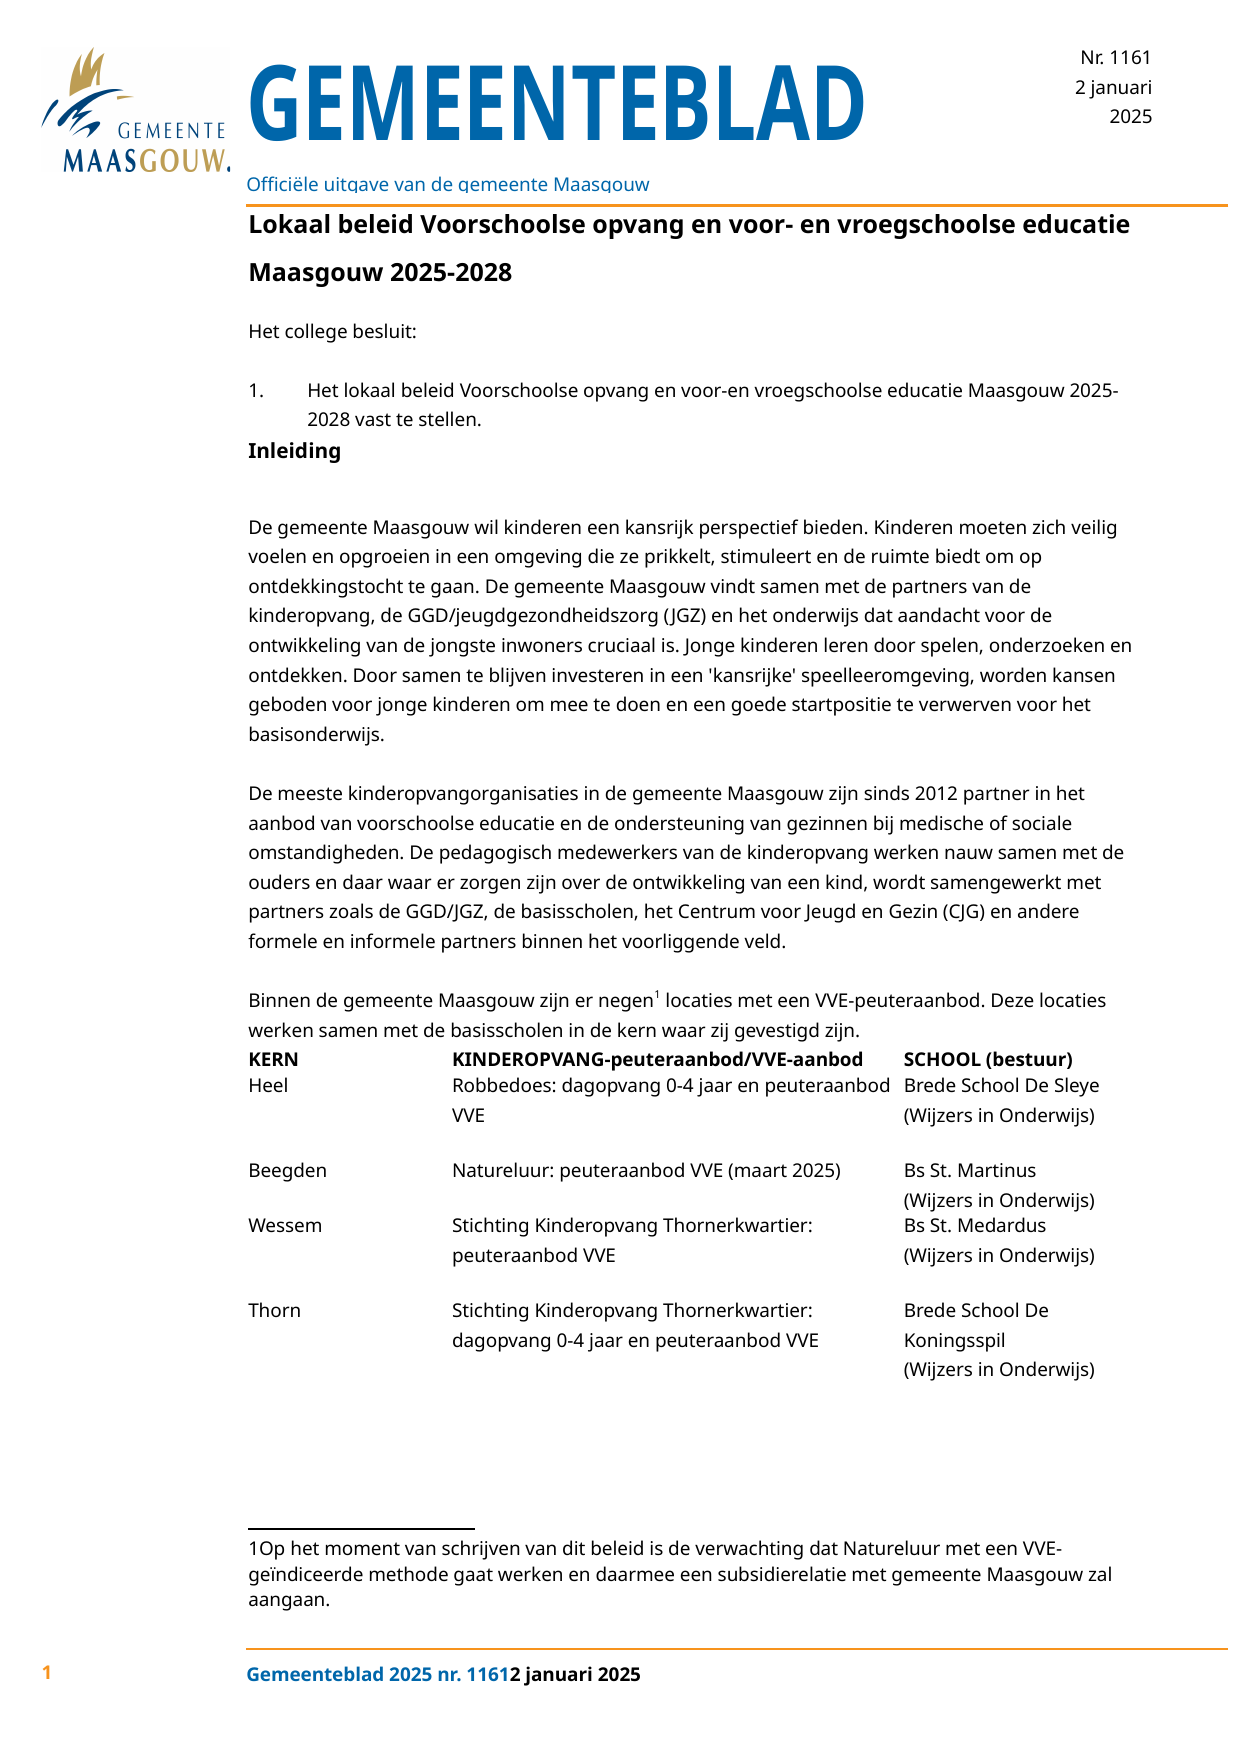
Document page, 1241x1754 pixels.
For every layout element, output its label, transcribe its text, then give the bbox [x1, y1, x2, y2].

text Binnen de gemeente Maasgouw zijn er negen locaties met een VVE-peuteraanbod. Deze locaties werken samen met de basisscholen in de kern waar zij gevestigd zijn. [248, 987, 1152, 1043]
table_header KERN [248, 1047, 452, 1072]
table_cell Bs St. Medardus (Wijzers in Onderwijs) [904, 1213, 1152, 1297]
text Het college besluit: [248, 318, 1152, 344]
table_cell Natureluur: peuteraanbod VVE (maart 2025) [452, 1157, 903, 1212]
table_cell Wessem [248, 1213, 452, 1297]
picture [41, 47, 231, 172]
table_cell Beegden [248, 1157, 452, 1212]
table_header SCHOOL (bestuur) [904, 1047, 1152, 1072]
text De gemeente Maasgouw wil kinderen een kansrijk perspectief bieden. Kinderen moeten zich veilig voelen en opgroeien in een omgeving die ze prikkelt, stimuleert en de ruimte biedt om op ontdekkingstocht te gaan. De gemeente Maasgouw vindt samen met de partners van de kinderopvang, de GGD/jeugdgezondheidszorg (JGZ) en het onderwijs dat aandacht voor de ontwikkeling van de jongste inwoners cruciaal is. Jonge kinderen leren door spelen, onderzoeken en ontdekken. Door samen te blijven investeren in een 'kansrijke' speelleeromgeving, worden kansen geboden voor jonge kinderen om mee te doen en een goede startpositie te verwerven voor het basisonderwijs. [248, 514, 1152, 747]
table_cell Stichting Kinderopvang Thornerkwartier: dagopvang 0-4 jaar en peuteraanbod VVE [452, 1298, 903, 1382]
list Het lokaal beleid Voorschoolse opvang en voor-en vroegschoolse educatie Maasgouw 2025-2028 vast te stellen. [248, 377, 1152, 432]
table_cell Brede School De Koningsspil (Wijzers in Onderwijs) [904, 1298, 1152, 1382]
table_cell Brede School De Sleye (Wijzers in Onderwijs) [904, 1072, 1152, 1157]
table_cell Thorn [248, 1298, 452, 1382]
table_header KINDEROPVANG-peuteraanbod/VVE-aanbod [452, 1047, 903, 1072]
text Lokaal beleid Voorschoolse opvang en voor- en vroegschoolse educatie Maasgouw 2025-2028 [248, 207, 1152, 288]
text De meeste kinderopvangorganisaties in de gemeente Maasgouw zijn sinds 2012 partner in het aanbod van voorschoolse educatie en de ondersteuning van gezinnen bij medische of sociale omstandigheden. De pedagogisch medewerkers van de kinderopvang werken nauw samen met de ouders en daar waar er zorgen zijn over de ontwikkeling van een kind, wordt samengewerkt met partners zoals de GGD/JGZ, de basisscholen, het Centrum voor Jeugd en Gezin (CJG) en andere formele en informele partners binnen het voorliggende veld. [248, 780, 1152, 954]
table_cell Robbedoes: dagopvang 0-4 jaar en peuteraanbod VVE [452, 1072, 903, 1157]
text Inleiding [248, 436, 1152, 465]
table_cell Heel [248, 1072, 452, 1157]
text Op het moment van schrijven van dit beleid is de verwachting dat Natureluur met een VVE-geïndiceerde methode gaat werken en daarmee een subsidierelatie met gemeente Maasgouw zal aangaan. [248, 1535, 1152, 1612]
table_cell Bs St. Martinus (Wijzers in Onderwijs) [904, 1157, 1152, 1212]
table_cell Stichting Kinderopvang Thornerkwartier: peuteraanbod VVE [452, 1213, 903, 1297]
